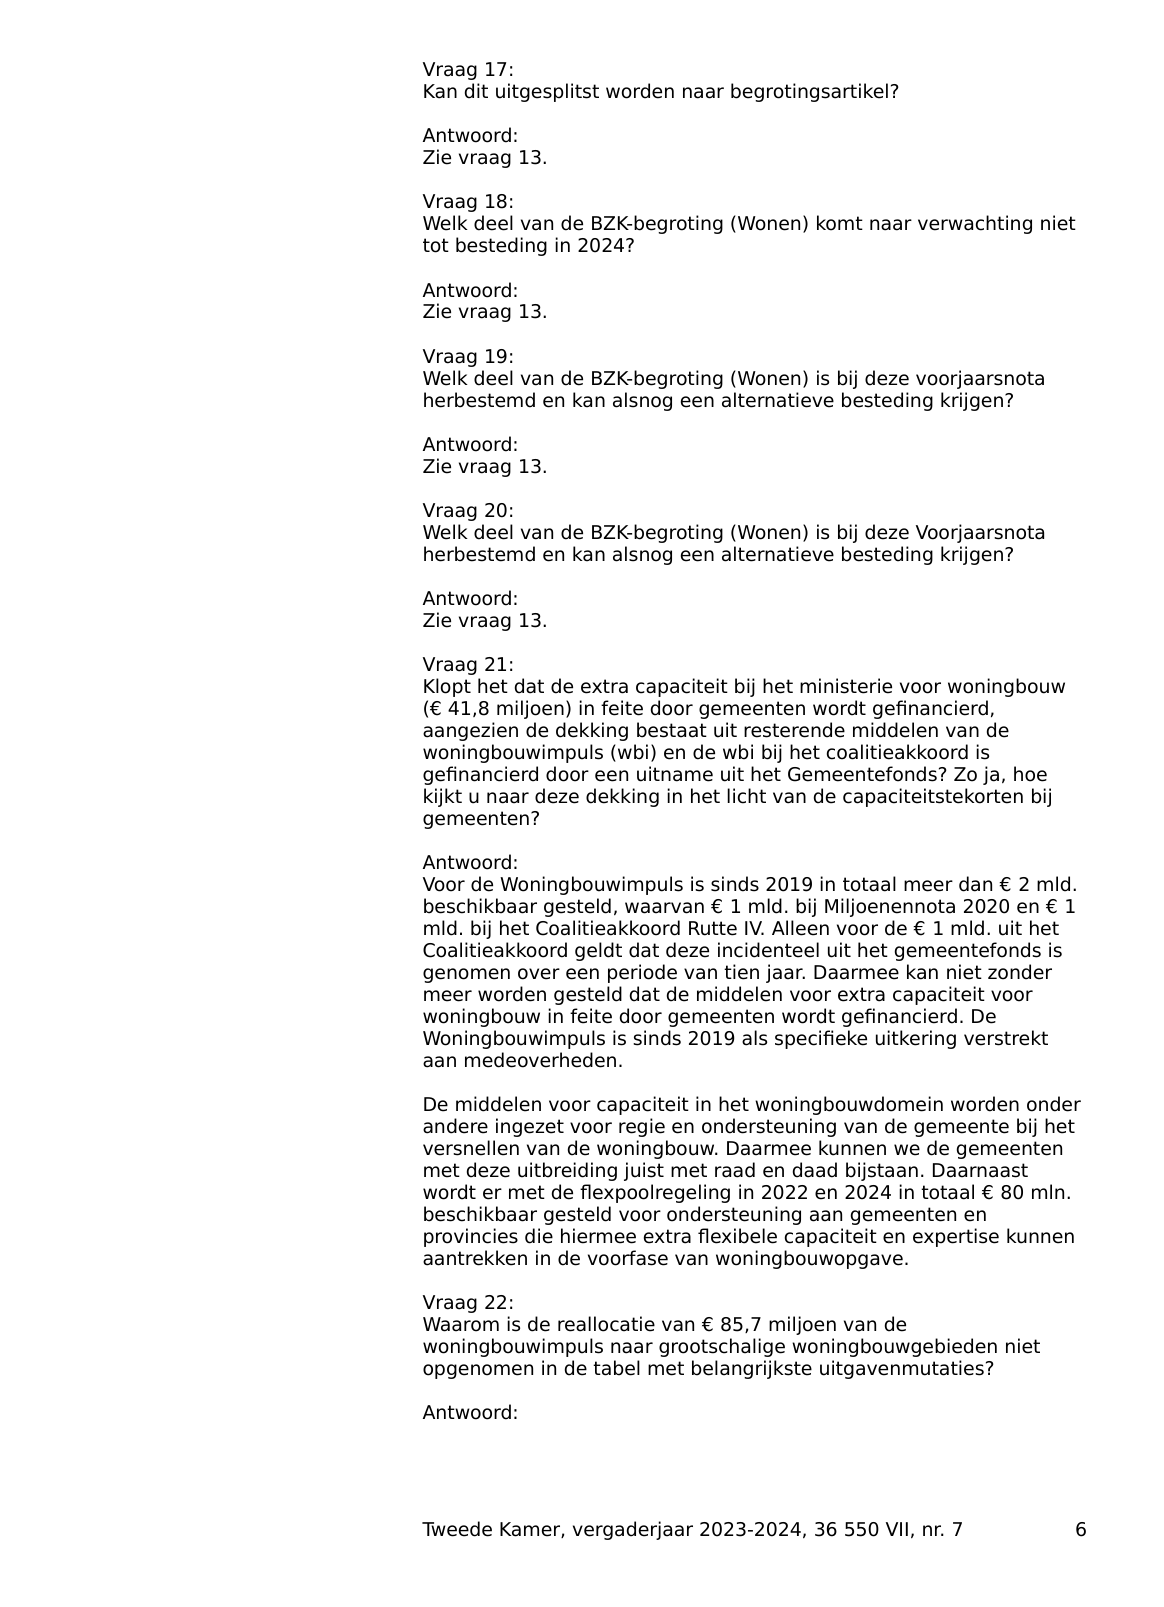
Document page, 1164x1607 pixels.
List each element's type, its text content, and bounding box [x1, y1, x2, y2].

text Zie vraag 13. [422, 610, 1087, 632]
text Klopt het dat de extra capaciteit bij het ministerie voor woningbouw (€ 41,8 miljoen) in feite door gemeenten wordt gefinancierd, aangezien de dekking bestaat uit resterende middelen van de woningbouwimpuls (wbi) en de wbi bij het coalitieakkoord is gefinancierd door een uitname uit het Gemeentefonds? Zo ja, hoe kijkt u naar deze dekking in het licht van de capaciteitstekorten bij gemeenten? [422, 676, 1087, 830]
text Welk deel van de BZK-begroting (Wonen) komt naar verwachting niet tot besteding in 2024? [422, 213, 1087, 257]
text Voor de Woningbouwimpuls is sinds 2019 in totaal meer dan € 2 mld. beschikbaar gesteld, waarvan € 1 mld. bij Miljoenennota 2020 en € 1 mld. bij het Coalitieakkoord Rutte IV. Alleen voor de € 1 mld. uit het Coalitieakkoord geldt dat deze incidenteel uit het gemeentefonds is genomen over een periode van tien jaar. Daarmee kan niet zonder meer worden gesteld dat de middelen voor extra capaciteit voor woningbouw in feite door gemeenten wordt gefinancierd. De Woningbouwimpuls is sinds 2019 als specifieke uitkering verstrekt aan medeoverheden. [422, 874, 1087, 1072]
text Antwoord: [422, 125, 1087, 147]
text Welk deel van de BZK-begroting (Wonen) is bij deze voorjaarsnota herbestemd en kan alsnog een alternatieve besteding krijgen? [422, 368, 1087, 412]
text Zie vraag 13. [422, 147, 1087, 169]
text Zie vraag 13. [422, 456, 1087, 478]
text Vraag 20: [422, 500, 1087, 522]
text Vraag 18: [422, 191, 1087, 213]
text Vraag 22: [422, 1292, 1087, 1314]
text Vraag 17: [422, 59, 1087, 81]
text Zie vraag 13. [422, 301, 1087, 323]
text Antwoord: [422, 279, 1087, 301]
text Vraag 21: [422, 654, 1087, 676]
text Antwoord: [422, 1402, 1087, 1424]
text Antwoord: [422, 852, 1087, 874]
text De middelen voor capaciteit in het woningbouwdomein worden onder andere ingezet voor regie en ondersteuning van de gemeente bij het versnellen van de woningbouw. Daarmee kunnen we de gemeenten met deze uitbreiding juist met raad en daad bijstaan. Daarnaast wordt er met de flexpoolregeling in 2022 en 2024 in totaal € 80 mln. beschikbaar gesteld voor ondersteuning aan gemeenten en provincies die hiermee extra flexibele capaciteit en expertise kunnen aantrekken in de voorfase van woningbouwopgave. [422, 1094, 1087, 1270]
text Kan dit uitgesplitst worden naar begrotingsartikel? [422, 81, 1087, 103]
text Antwoord: [422, 588, 1087, 610]
text Welk deel van de BZK-begroting (Wonen) is bij deze Voorjaarsnota herbestemd en kan alsnog een alternatieve besteding krijgen? [422, 522, 1087, 566]
text Vraag 19: [422, 346, 1087, 368]
text Antwoord: [422, 434, 1087, 456]
text Waarom is de reallocatie van € 85,7 miljoen van de woningbouwimpuls naar grootschalige woningbouwgebieden niet opgenomen in de tabel met belangrijkste uitgavenmutaties? [422, 1314, 1087, 1380]
